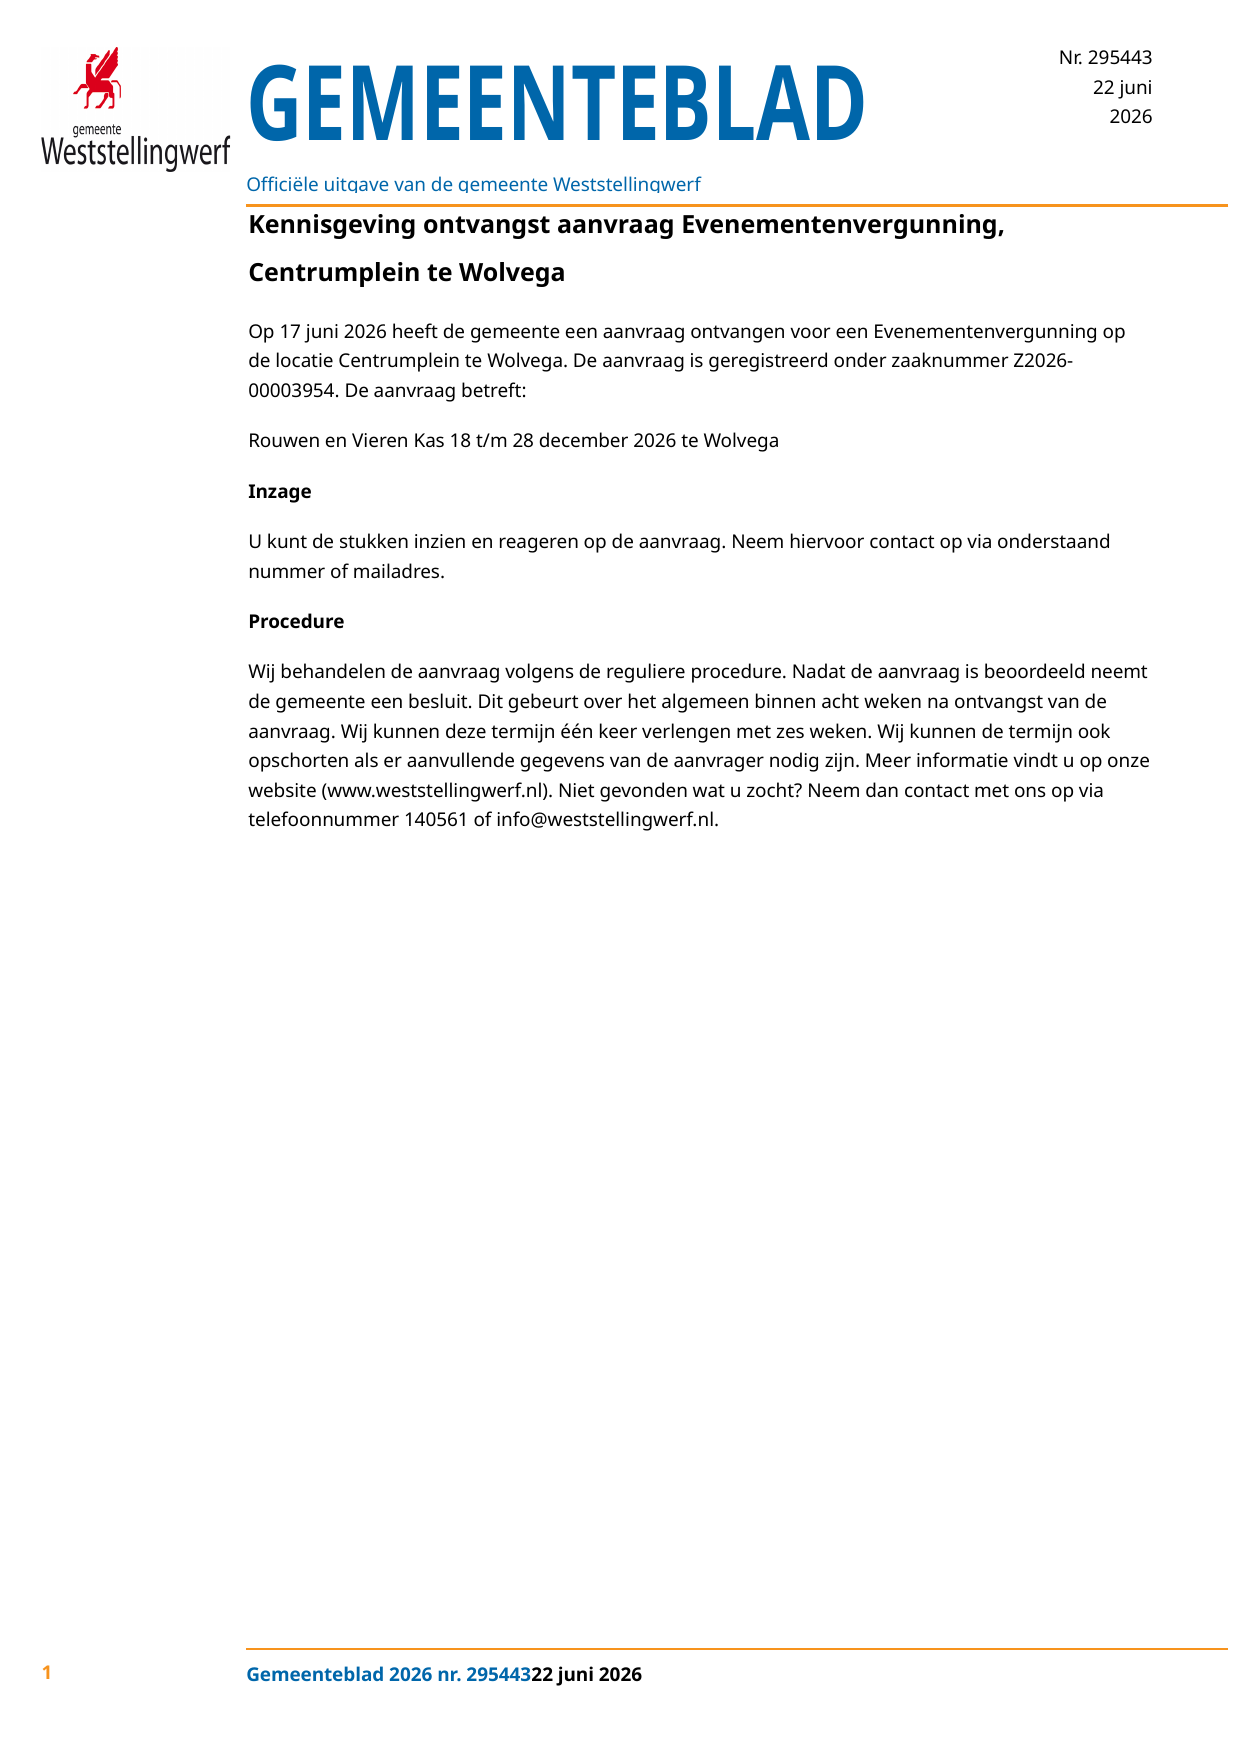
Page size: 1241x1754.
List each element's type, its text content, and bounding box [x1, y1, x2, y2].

text Inzage [248, 478, 1152, 504]
text Kennisgeving ontvangst aanvraag Evenementenvergunning, Centrumplein te Wolvega [248, 207, 1152, 288]
text Wij behandelen de aanvraag volgens de reguliere procedure. Nadat de aanvraag is beoordeeld neemt de gemeente een besluit. Dit gebeurt over het algemeen binnen acht weken na ontvangst van de aanvraag. Wij kunnen deze termijn één keer verlengen met zes weken. Wij kunnen de termijn ook opschorten als er aanvullende gegevens van de aanvrager nodig zijn. Meer informatie vindt u op onze website (www.weststellingwerf.nl). Niet gevonden wat u zocht? Neem dan contact met ons op via telefoonnummer 140561 of info@weststellingwerf.nl. [248, 659, 1152, 832]
picture [41, 47, 231, 172]
text Rouwen en Vieren Kas 18 t/m 28 december 2026 te Wolvega [248, 427, 1152, 453]
text U kunt de stukken inzien en reageren op de aanvraag. Neem hiervoor contact op via onderstaand nummer of mailadres. [248, 528, 1152, 584]
text Op 17 juni 2026 heeft de gemeente een aanvraag ontvangen voor een Evenementenvergunning op de locatie Centrumplein te Wolvega. De aanvraag is geregistreerd onder zaaknummer Z2026-00003954. De aanvraag betreft: [248, 318, 1152, 403]
text Procedure [248, 608, 1152, 634]
